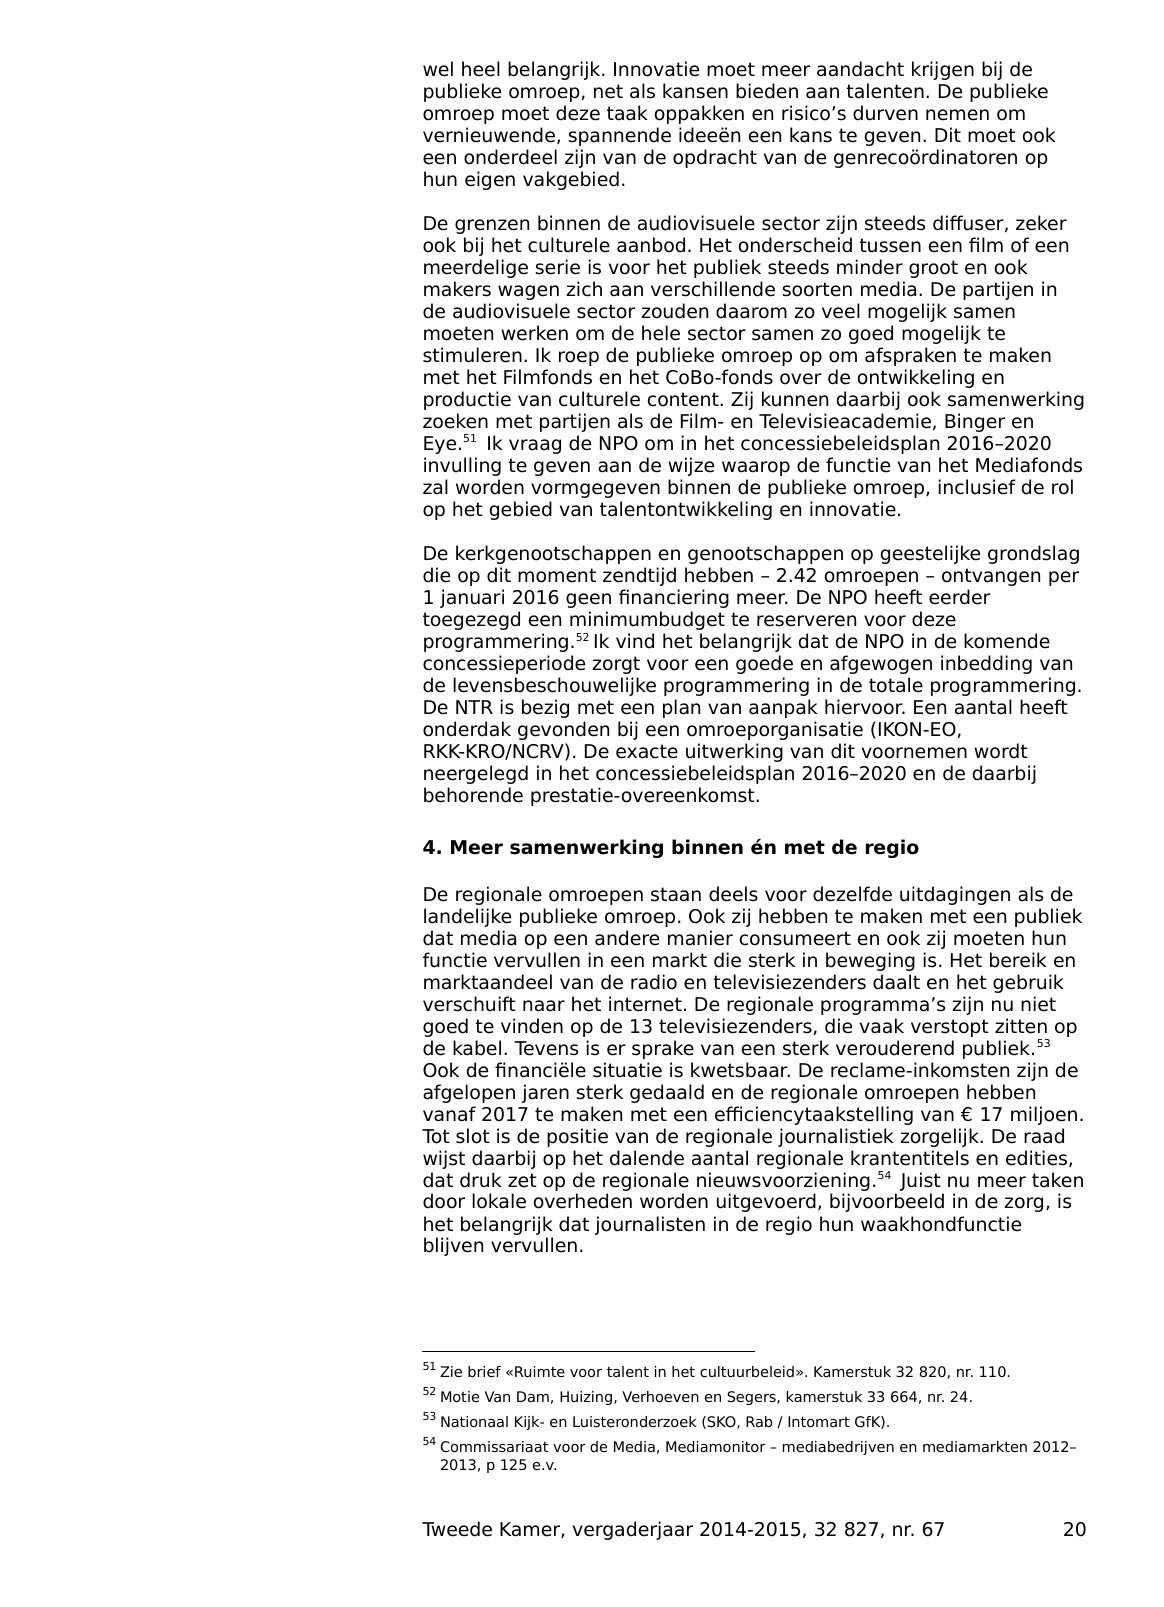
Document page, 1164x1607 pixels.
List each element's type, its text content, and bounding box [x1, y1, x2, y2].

text Nationaal Kijk- en Luisteronderzoek (SKO, Rab / Intomart GfK). [422, 1410, 1087, 1432]
text wel heel belangrijk. Innovatie moet meer aandacht krijgen bij de publieke omroep, net als kansen bieden aan talenten. De publieke omroep moet deze taak oppakken en risico’s durven nemen om vernieuwende, spannende ideeën een kans te geven. Dit moet ook een onderdeel zijn van de opdracht van de genrecoördinatoren op hun eigen vakgebied. [422, 59, 1087, 191]
text De grenzen binnen de audiovisuele sector zijn steeds diffuser, zeker ook bij het culturele aanbod. Het onderscheid tussen een film of een meerdelige serie is voor het publiek steeds minder groot en ook makers wagen zich aan verschillende soorten media. De partijen in de audiovisuele sector zouden daarom zo veel mogelijk samen moeten werken om de hele sector samen zo goed mogelijk te stimuleren. Ik roep de publieke omroep op om afspraken te maken met het Filmfonds en het CoBo-fonds over de ontwikkeling en productie van culturele content. Zij kunnen daarbij ook samenwerking zoeken met partijen als de Film- en Televisieacademie, Binger en Eye. Ik vraag de NPO om in het concessiebeleidsplan 2016–2020 invulling te geven aan de wijze waarop de functie van het Mediafonds zal worden vormgegeven binnen de publieke omroep, inclusief de rol op het gebied van talentontwikkeling en innovatie. [422, 213, 1087, 521]
text De regionale omroepen staan deels voor dezelfde uitdagingen als de landelijke publieke omroep. Ook zij hebben te maken met een publiek dat media op een andere manier consumeert en ook zij moeten hun functie vervullen in een markt die sterk in beweging is. Het bereik en marktaandeel van de radio en televisiezenders daalt en het gebruik verschuift naar het internet. De regionale programma’s zijn nu niet goed te vinden op de 13 televisiezenders, die vaak verstopt zitten op de kabel. Tevens is er sprake van een sterk verouderend publiek. Ook de financiële situatie is kwetsbaar. De reclame-inkomsten zijn de afgelopen jaren sterk gedaald en de regionale omroepen hebben vanaf 2017 te maken met een efficiencytaakstelling van € 17 miljoen. Tot slot is de positie van de regionale journalistiek zorgelijk. De raad wijst daarbij op het dalende aantal regionale krantentitels en edities, dat druk zet op de regionale nieuwsvoorziening. Juist nu meer taken door lokale overheden worden uitgevoerd, bijvoorbeeld in de zorg, is het belangrijk dat journalisten in de regio hun waakhondfunctie blijven vervullen. [422, 884, 1087, 1257]
text De kerkgenootschappen en genootschappen op geestelijke grondslag die op dit moment zendtijd hebben – 2.42 omroepen – ontvangen per 1 januari 2016 geen financiering meer. De NPO heeft eerder toegezegd een minimumbudget te reserveren voor deze programmering.Ik vind het belangrijk dat de NPO in de komende concessieperiode zorgt voor een goede en afgewogen inbedding van de levensbeschouwelijke programmering in de totale programmering. De NTR is bezig met een plan van aanpak hiervoor. Een aantal heeft onderdak gevonden bij een omroeporganisatie (IKON-EO, RKK-KRO/NCRV). De exacte uitwerking van dit voornemen wordt neergelegd in het concessiebeleidsplan 2016–2020 en de daarbij behorende prestatie-overeenkomst. [422, 543, 1087, 807]
subtitle 4. Meer samenwerking binnen én met de regio [422, 837, 1087, 859]
text Motie Van Dam, Huizing, Verhoeven en Segers, kamerstuk 33 664, nr. 24. [422, 1385, 1087, 1407]
text Zie brief «Ruimte voor talent in het cultuurbeleid». Kamerstuk 32 820, nr. 110. [422, 1360, 1087, 1382]
text Commissariaat voor de Media, Mediamonitor – mediabedrijven en mediamarkten 2012–2013, p 125 e.v. [422, 1435, 1087, 1474]
